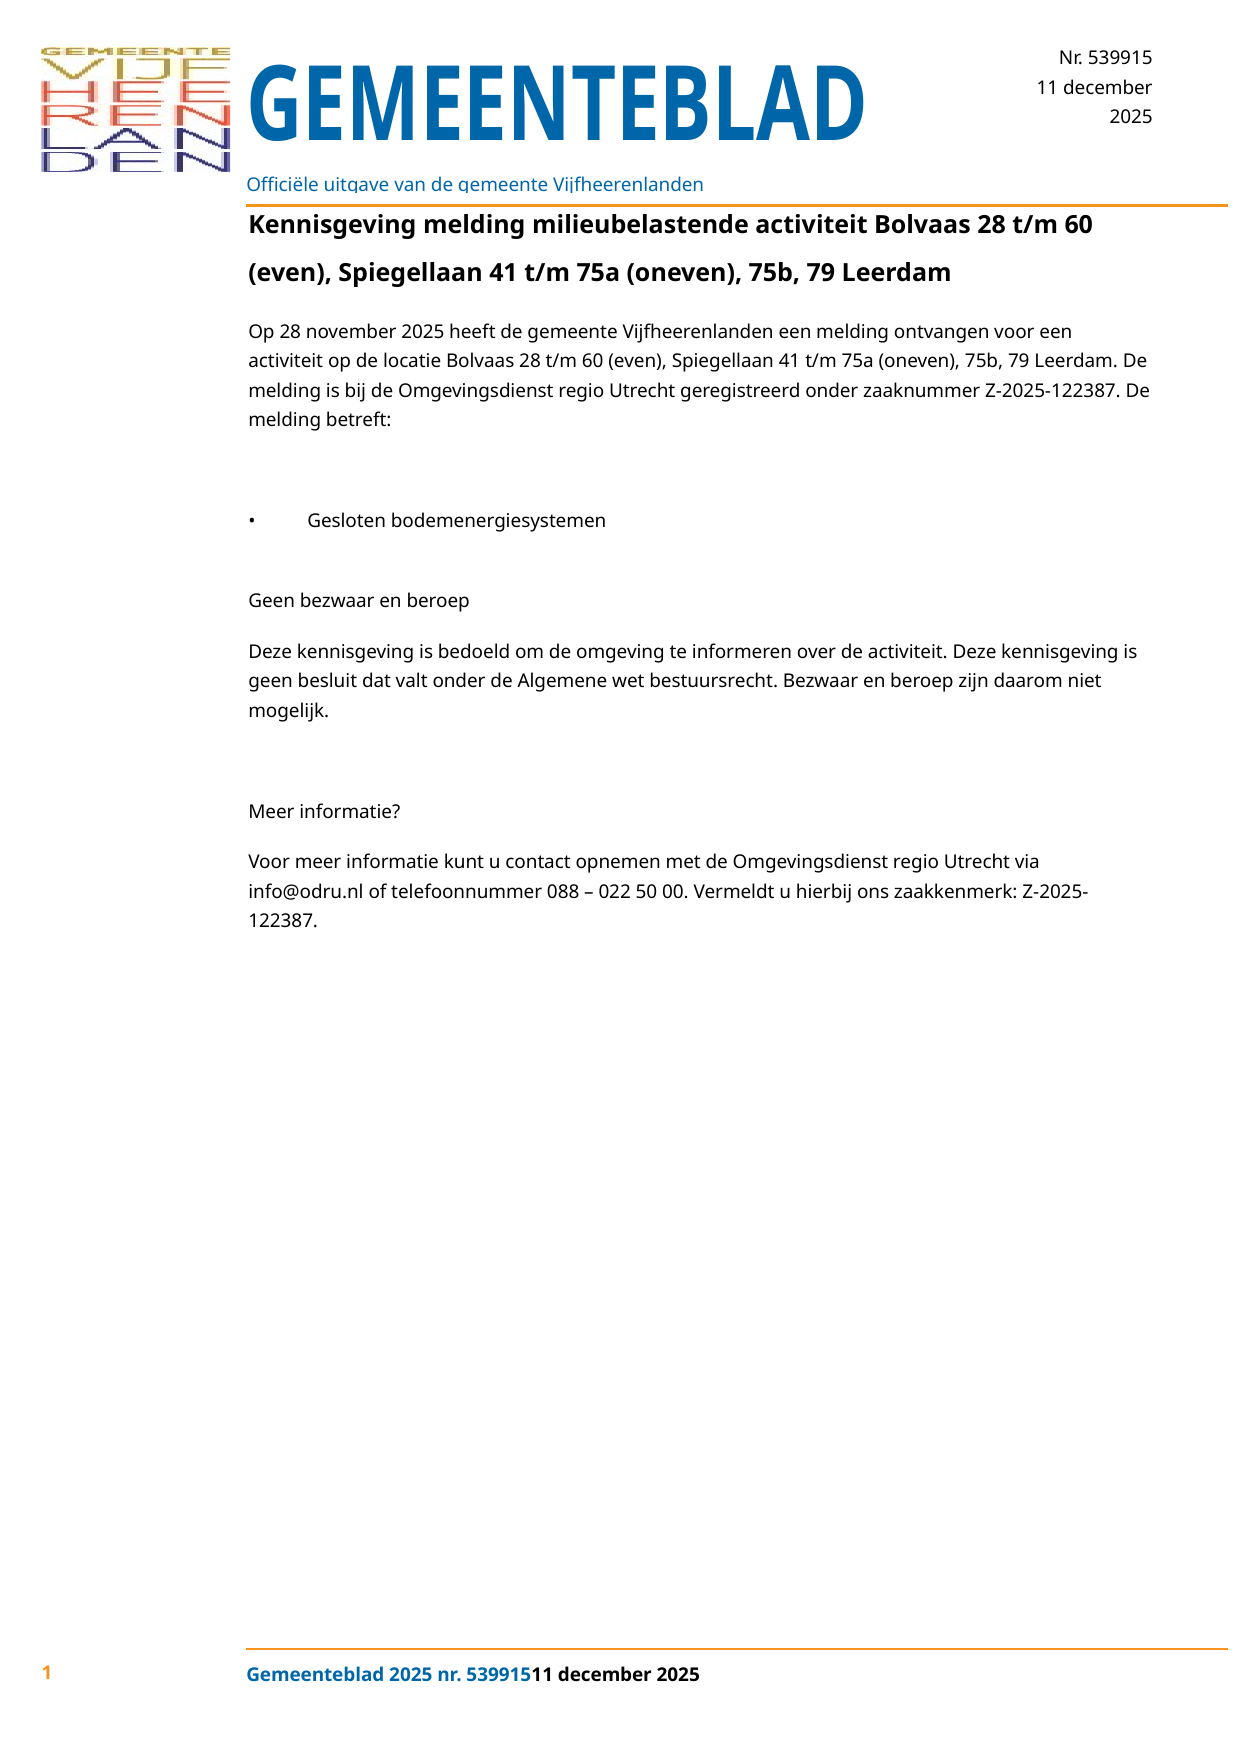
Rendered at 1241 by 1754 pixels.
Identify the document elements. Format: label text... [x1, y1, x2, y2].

list Gesloten bodemenergiesystemen [248, 507, 1152, 533]
text Voor meer informatie kunt u contact opnemen met de Omgevingsdienst regio Utrecht via info@odru.nl of telefoonnummer 088 – 022 50 00. Vermeldt u hierbij ons zaakkenmerk: Z-2025-122387. [248, 848, 1152, 933]
text Geen bezwaar en beroep [248, 587, 1152, 613]
text Kennisgeving melding milieubelastende activiteit Bolvaas 28 t/m 60 (even), Spiegellaan 41 t/m 75a (oneven), 75b, 79 Leerdam [248, 207, 1152, 288]
text Deze kennisgeving is bedoeld om de omgeving te informeren over de activiteit. Deze kennisgeving is geen besluit dat valt onder de Algemene wet bestuursrecht. Bezwaar en beroep zijn daarom niet mogelijk. [248, 638, 1152, 723]
text Op 28 november 2025 heeft de gemeente Vijfheerenlanden een melding ontvangen voor een activiteit op de locatie Bolvaas 28 t/m 60 (even), Spiegellaan 41 t/m 75a (oneven), 75b, 79 Leerdam. De melding is bij de Omgevingsdienst regio Utrecht geregistreerd onder zaaknummer Z-2025-122387. De melding betreft: [248, 318, 1152, 432]
picture [41, 47, 231, 172]
text Meer informatie? [248, 798, 1152, 824]
